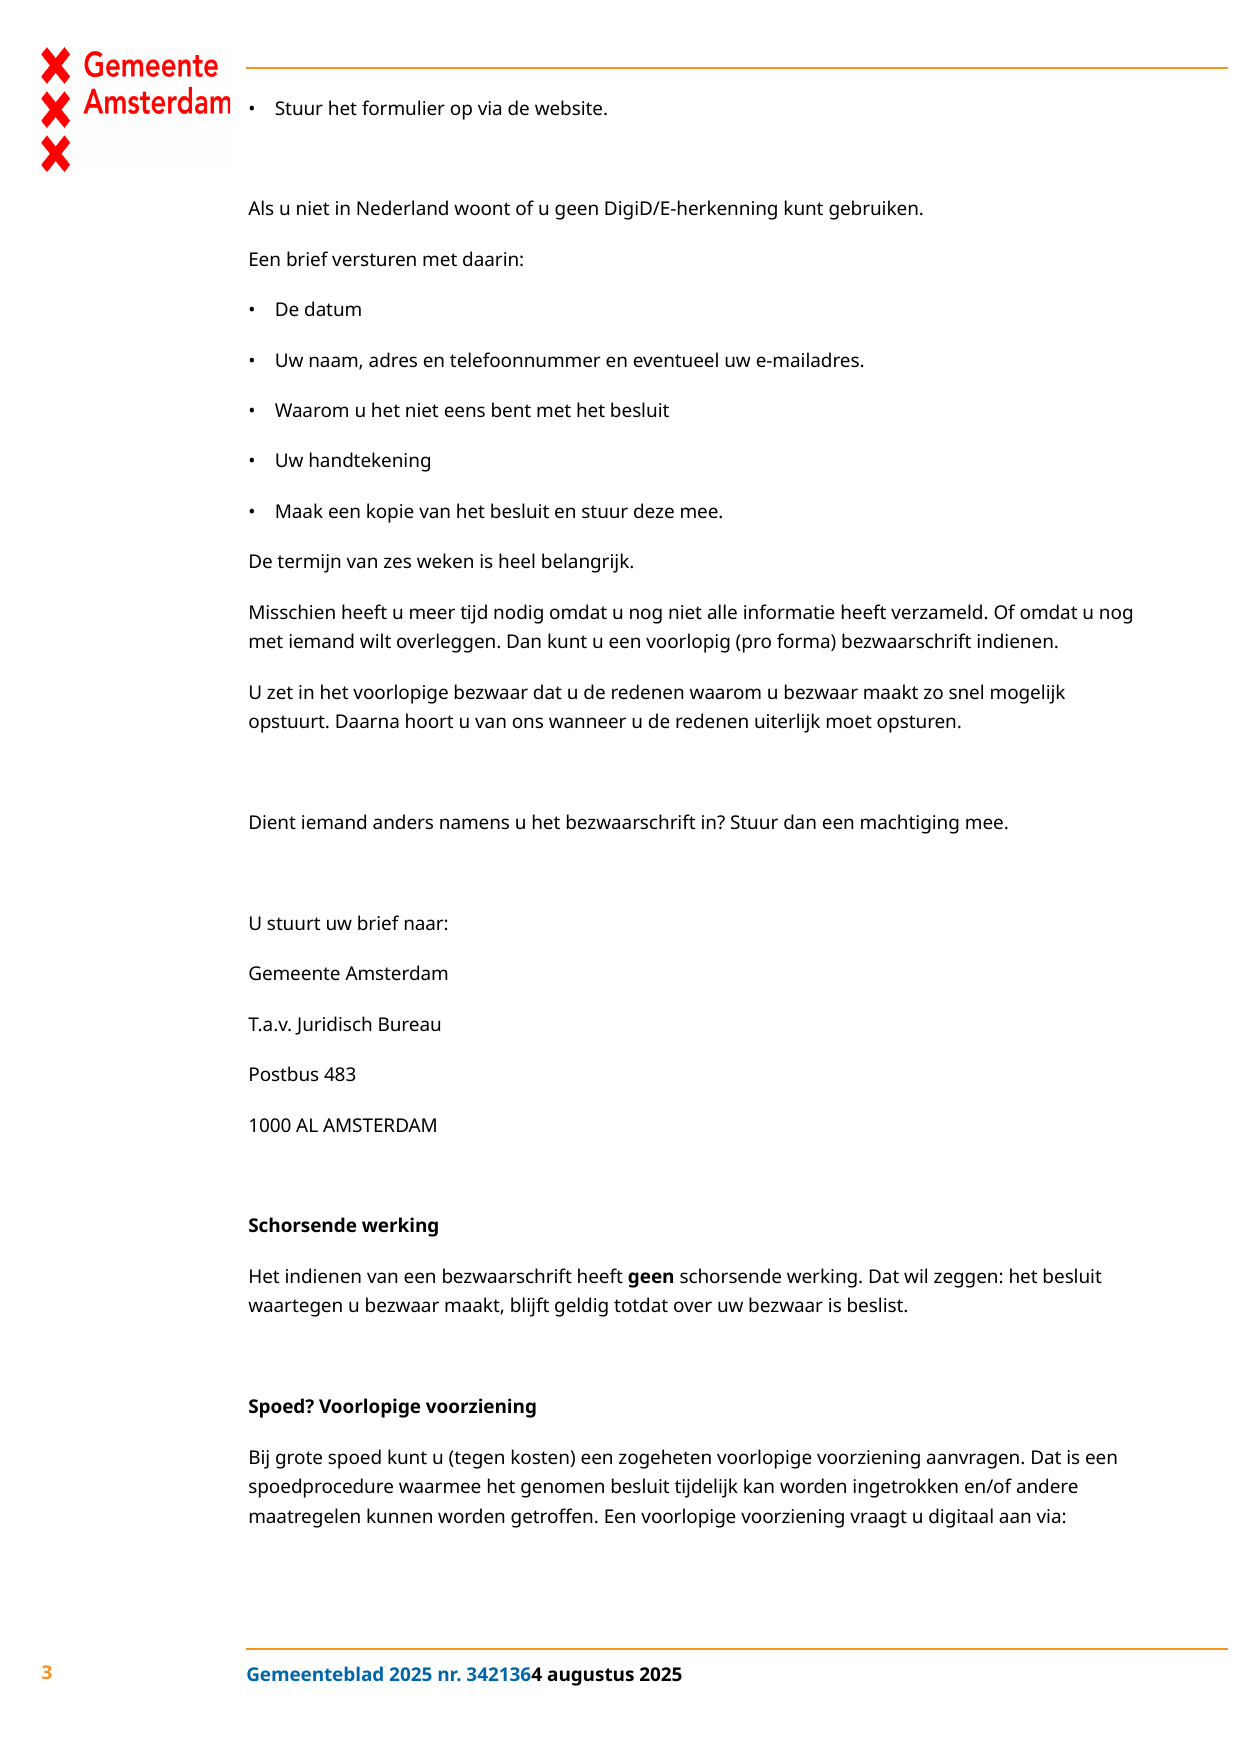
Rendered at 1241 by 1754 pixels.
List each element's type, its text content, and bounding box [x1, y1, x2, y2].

text Dient iemand anders namens u het bezwaarschrift in? Stuur dan een machtiging mee. [248, 809, 1152, 835]
text Gemeente Amsterdam [248, 961, 1152, 986]
text U zet in het voorlopige bezwaar dat u de redenen waarom u bezwaar maakt zo snel mogelijk opstuurt. Daarna hoort u van ons wanneer u de redenen uiterlijk moet opsturen. [248, 679, 1152, 734]
text Bij grote spoed kunt u (tegen kosten) een zogeheten voorlopige voorziening aanvragen. Dat is een spoedprocedure waarmee het genomen besluit tijdelijk kan worden ingetrokken en/of andere maatregelen kunnen worden getroffen. Een voorlopige voorziening vraagt u digitaal aan via: [248, 1444, 1152, 1529]
picture [41, 47, 231, 172]
text Het indienen van een bezwaarschrift heeft geen schorsende werking. Dat wil zeggen: het besluit waartegen u bezwaar maakt, blijft geldig totdat over uw bezwaar is beslist. [248, 1263, 1152, 1318]
text Schorsende werking [248, 1213, 1152, 1238]
text Postbus 483 [248, 1061, 1152, 1087]
text T.a.v. Juridisch Bureau [248, 1011, 1152, 1037]
text De termijn van zes weken is heel belangrijk. [248, 548, 1152, 574]
text Als u niet in Nederland woont of u geen DigiD/E-herkenning kunt gebruiken. [248, 196, 1152, 221]
text • Waarom u het niet eens bent met het besluit [248, 397, 1152, 423]
text • Uw handtekening [248, 448, 1152, 473]
text • Uw naam, adres en telefoonnummer en eventueel uw e-mailadres. [248, 347, 1152, 373]
text Spoed? Voorlopige voorziening [248, 1393, 1152, 1419]
text • Maak een kopie van het besluit en stuur deze mee. [248, 498, 1152, 524]
text U stuurt uw brief naar: [248, 910, 1152, 936]
text 1000 AL AMSTERDAM [248, 1112, 1152, 1138]
text • Stuur het formulier op via de website. [248, 95, 1152, 121]
text Een brief versturen met daarin: [248, 246, 1152, 272]
text • De datum [248, 296, 1152, 322]
text Misschien heeft u meer tijd nodig omdat u nog niet alle informatie heeft verzameld. Of omdat u nog met iemand wilt overleggen. Dan kunt u een voorlopig (pro forma) bezwaarschrift indienen. [248, 599, 1152, 654]
